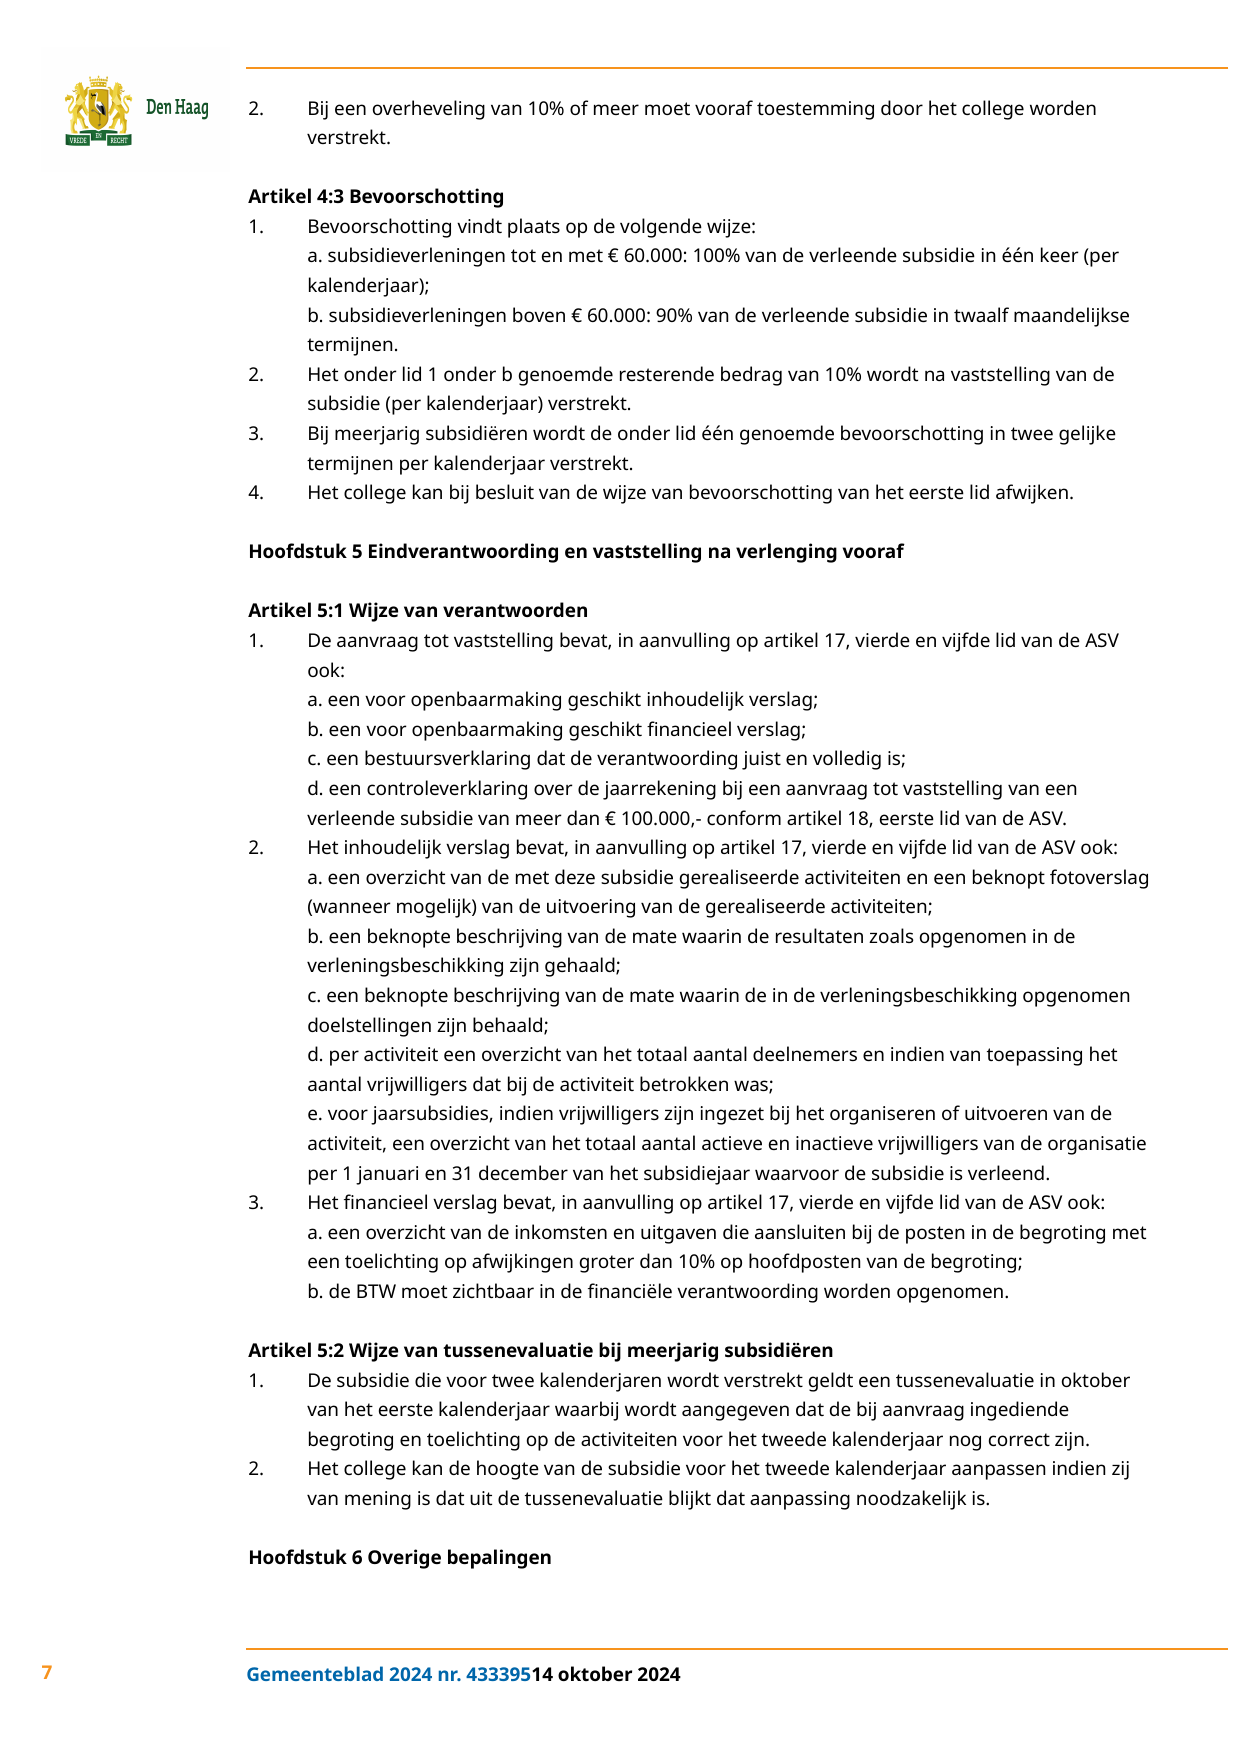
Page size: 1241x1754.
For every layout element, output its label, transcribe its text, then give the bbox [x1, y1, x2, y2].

list e. voor jaarsubsidies, indien vrijwilligers zijn ingezet bij het organiseren of uitvoeren van de activiteit, een overzicht van het totaal aantal actieve en inactieve vrijwilligers van de organisatie per 1 januari en 31 december van het subsidiejaar waarvoor de subsidie is verleend. [248, 1101, 1152, 1186]
list Het college kan bij besluit van de wijze van bevoorschotting van het eerste lid afwijken. [248, 479, 1152, 505]
list De aanvraag tot vaststelling bevat, in aanvulling op artikel 17, vierde en vijfde lid van de ASV ook: [248, 627, 1152, 683]
list a. een overzicht van de met deze subsidie gerealiseerde activiteiten en een beknopt fotoverslag (wanneer mogelijk) van de uitvoering van de gerealiseerde activiteiten; [248, 864, 1152, 919]
list Het college kan de hoogte van de subsidie voor het tweede kalenderjaar aanpassen indien zij van mening is dat uit de tussenevaluatie blijkt dat aanpassing noodzakelijk is. [248, 1456, 1152, 1511]
list Het onder lid 1 onder b genoemde resterende bedrag van 10% wordt na vaststelling van de subsidie (per kalenderjaar) verstrekt. [248, 361, 1152, 416]
list a. een overzicht van de inkomsten en uitgaven die aansluiten bij de posten in de begroting met een toelichting op afwijkingen groter dan 10% op hoofdposten van de begroting; [248, 1219, 1152, 1274]
text Artikel 5:2 Wijze van tussenevaluatie bij meerjarig subsidiëren [248, 1337, 1152, 1363]
text Hoofdstuk 6 Overige bepalingen [248, 1544, 1152, 1570]
list b. een beknopte beschrijving van de mate waarin de resultaten zoals opgenomen in de verleningsbeschikking zijn gehaald; [248, 923, 1152, 978]
list Bij meerjarig subsidiëren wordt de onder lid één genoemde bevoorschotting in twee gelijke termijnen per kalenderjaar verstrekt. [248, 420, 1152, 476]
text Artikel 5:1 Wijze van verantwoorden [248, 598, 1152, 623]
list Het inhoudelijk verslag bevat, in aanvulling op artikel 17, vierde en vijfde lid van de ASV ook: [248, 834, 1152, 860]
list c. een beknopte beschrijving van de mate waarin de in de verleningsbeschikking opgenomen doelstellingen zijn behaald; [248, 982, 1152, 1038]
text Artikel 4:3 Bevoorschotting [248, 183, 1152, 209]
list De subsidie die voor twee kalenderjaren wordt verstrekt geldt een tussenevaluatie in oktober van het eerste kalenderjaar waarbij wordt aangegeven dat de bij aanvraag ingediende begroting en toelichting op de activiteiten voor het tweede kalenderjaar nog correct zijn. [248, 1367, 1152, 1452]
list a. een voor openbaarmaking geschikt inhoudelijk verslag; [248, 686, 1152, 712]
list Bij een overheveling van 10% of meer moet vooraf toestemming door het college worden verstrekt. [248, 95, 1152, 150]
list a. subsidieverleningen tot en met € 60.000: 100% van de verleende subsidie in één keer (per kalenderjaar); [248, 243, 1152, 298]
list b. subsidieverleningen boven € 60.000: 90% van de verleende subsidie in twaalf maandelijkse termijnen. [248, 302, 1152, 357]
text Hoofdstuk 5 Eindverantwoording en vaststelling na verlenging vooraf [248, 538, 1152, 564]
list b. de BTW moet zichtbaar in de financiële verantwoording worden opgenomen. [248, 1278, 1152, 1304]
list Bevoorschotting vindt plaats op de volgende wijze: [248, 213, 1152, 239]
list c. een bestuursverklaring dat de verantwoording juist en volledig is; [248, 746, 1152, 771]
picture [41, 47, 231, 172]
list d. een controleverklaring over de jaarrekening bij een aanvraag tot vaststelling van een verleende subsidie van meer dan € 100.000,- conform artikel 18, eerste lid van de ASV. [248, 775, 1152, 831]
list Het financieel verslag bevat, in aanvulling op artikel 17, vierde en vijfde lid van de ASV ook: [248, 1189, 1152, 1215]
list d. per activiteit een overzicht van het totaal aantal deelnemers en indien van toepassing het aantal vrijwilligers dat bij de activiteit betrokken was; [248, 1041, 1152, 1097]
list b. een voor openbaarmaking geschikt financieel verslag; [248, 716, 1152, 742]
